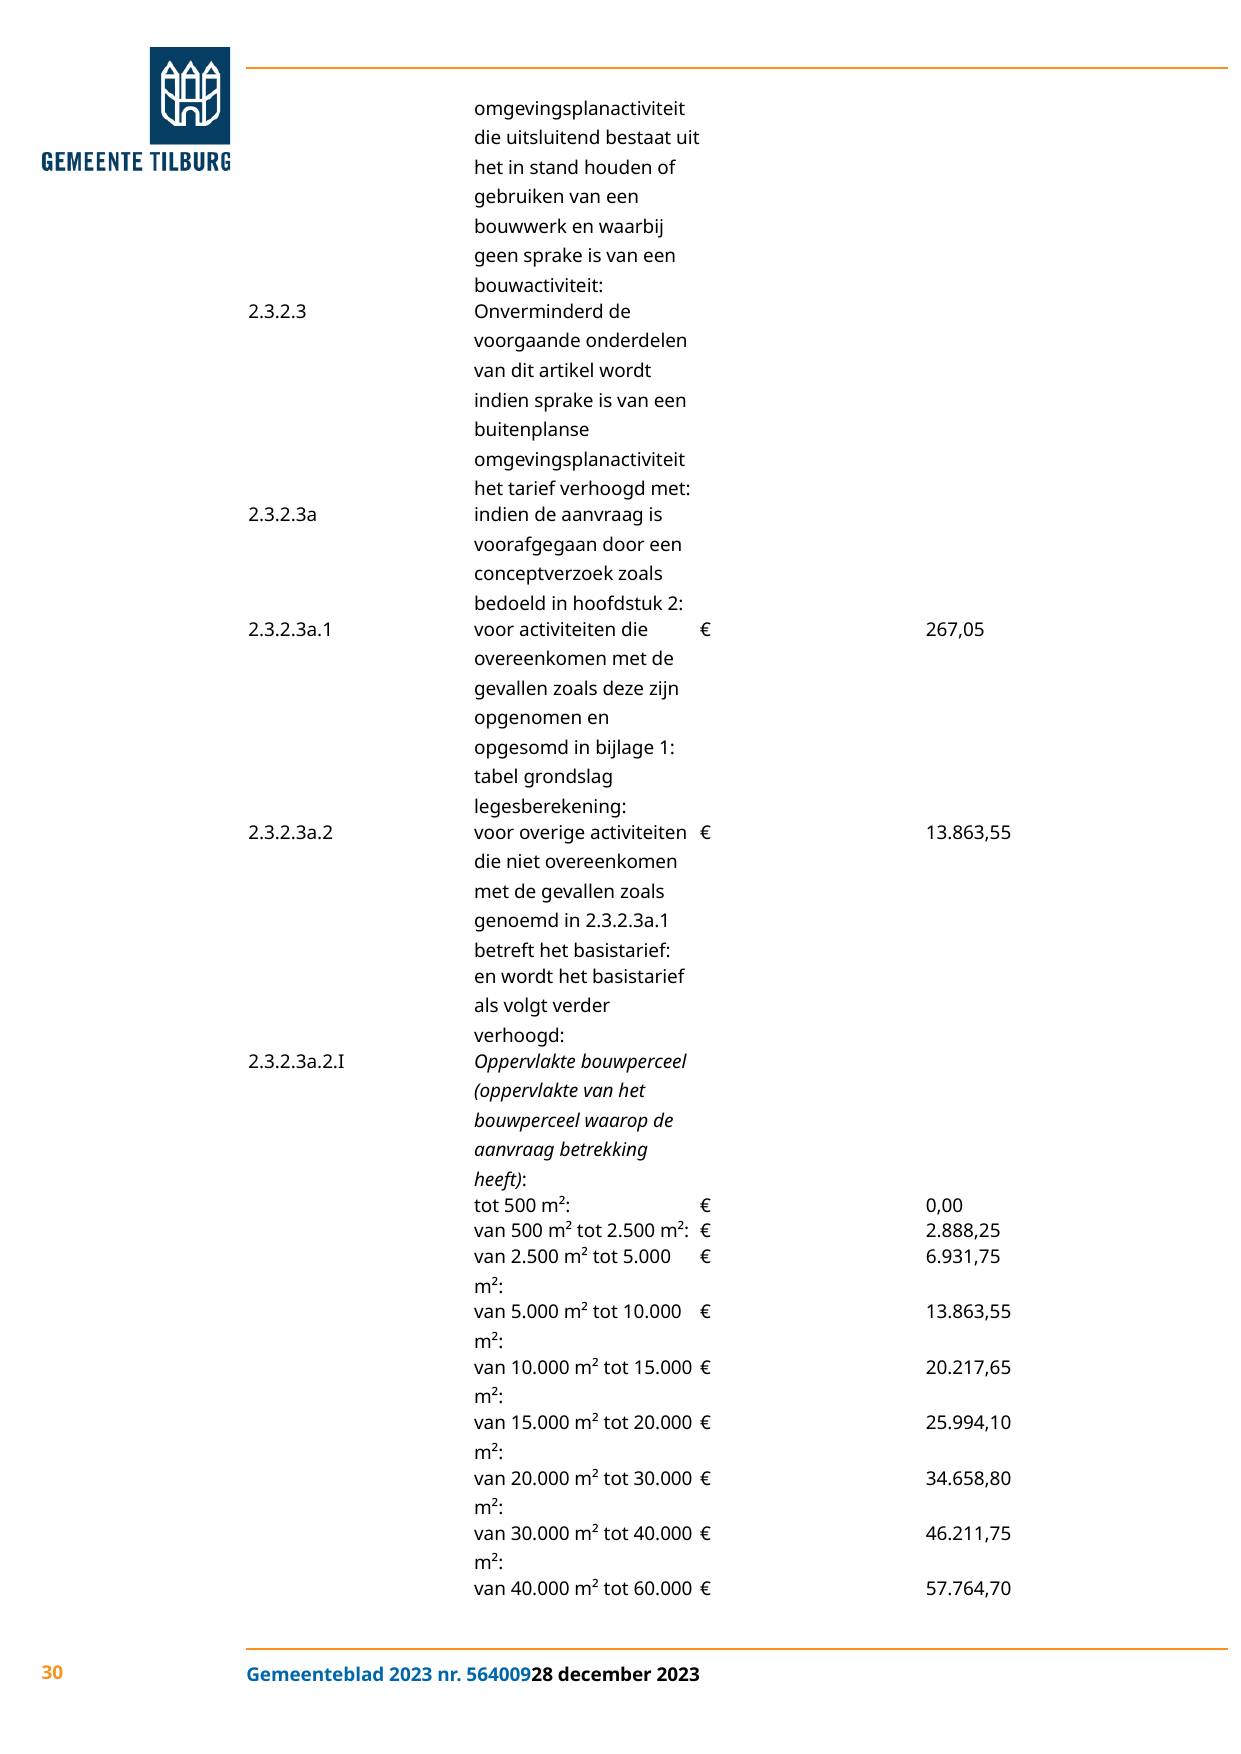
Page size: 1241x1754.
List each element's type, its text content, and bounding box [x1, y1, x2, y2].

table_cell van 20.000 m² tot 30.000 m²: [474, 1465, 700, 1520]
table_cell van 15.000 m² tot 20.000 m²: [474, 1409, 700, 1465]
table_cell € [700, 1575, 926, 1601]
table_cell 267,05 [926, 616, 1152, 819]
table_cell 2.3.2.3 [248, 298, 474, 501]
table_cell € [700, 616, 926, 819]
table_cell [248, 1299, 474, 1354]
table_cell 34.658,80 [926, 1465, 1152, 1520]
table_cell [248, 1575, 474, 1601]
table_cell [248, 1409, 474, 1465]
table_cell van 30.000 m² tot 40.000 m²: [474, 1520, 700, 1575]
table_cell 2.3.2.3a.2 [248, 819, 474, 963]
table_cell [700, 298, 926, 501]
table_cell [700, 95, 926, 298]
table_cell € [700, 1299, 926, 1354]
table_cell [926, 963, 1152, 1048]
table_cell [248, 963, 474, 1048]
table_cell 0,00 [926, 1192, 1152, 1218]
table_cell voor overige activiteiten die niet overeenkomen met de gevallen zoals genoemd in 2.3.2.3a.1 betreft het basistarief: [474, 819, 700, 963]
table_cell [926, 95, 1152, 298]
table_cell van 10.000 m² tot 15.000 m²: [474, 1354, 700, 1409]
table_cell 13.863,55 [926, 1299, 1152, 1354]
table_cell [700, 501, 926, 616]
table_cell van 500 m² tot 2.500 m²: [474, 1218, 700, 1243]
table_cell 2.3.2.3a.2.I [248, 1048, 474, 1192]
table_cell € [700, 1520, 926, 1575]
table_cell en wordt het basistarief als volgt verder verhoogd: [474, 963, 700, 1048]
table_cell van 5.000 m² tot 10.000 m²: [474, 1299, 700, 1354]
table_cell [926, 501, 1152, 616]
table_cell 46.211,75 [926, 1520, 1152, 1575]
table_cell 2.3.2.3a.1 [248, 616, 474, 819]
table_cell [700, 1048, 926, 1192]
picture [41, 47, 231, 172]
table_cell € [700, 1192, 926, 1218]
table_cell [700, 963, 926, 1048]
table_cell € [700, 1218, 926, 1243]
table_cell van 40.000 m² tot 60.000 [474, 1575, 700, 1601]
table_cell 2.888,25 [926, 1218, 1152, 1243]
table_cell [248, 1192, 474, 1218]
table_cell omgevingsplanactiviteit die uitsluitend bestaat uit het in stand houden of gebruiken van een bouwwerk en waarbij geen sprake is van een bouwactiviteit: [474, 95, 700, 298]
table_cell van 2.500 m² tot 5.000 m²: [474, 1244, 700, 1299]
table_cell [248, 1244, 474, 1299]
table_cell [248, 1520, 474, 1575]
table_cell 25.994,10 [926, 1409, 1152, 1465]
table_cell 13.863,55 [926, 819, 1152, 963]
table_cell € [700, 1354, 926, 1409]
table_cell indien de aanvraag is voorafgegaan door een conceptverzoek zoals bedoeld in hoofdstuk 2: [474, 501, 700, 616]
table_cell tot 500 m²: [474, 1192, 700, 1218]
table_cell Oppervlakte bouwperceel (oppervlakte van het bouwperceel waarop de aanvraag betrekking heeft): [474, 1048, 700, 1192]
table_cell 6.931,75 [926, 1244, 1152, 1299]
table_cell 2.3.2.3a [248, 501, 474, 616]
table_cell Onverminderd de voorgaande onderdelen van dit artikel wordt indien sprake is van een buitenplanse omgevingsplanactiviteit het tarief verhoogd met: [474, 298, 700, 501]
table_cell [248, 1218, 474, 1243]
table_cell € [700, 819, 926, 963]
table_cell [926, 298, 1152, 501]
table_cell [248, 1465, 474, 1520]
table_cell € [700, 1465, 926, 1520]
table_cell 20.217,65 [926, 1354, 1152, 1409]
table_cell [248, 95, 474, 298]
table_cell [248, 1354, 474, 1409]
table_cell [926, 1048, 1152, 1192]
table_cell voor activiteiten die overeenkomen met de gevallen zoals deze zijn opgenomen en opgesomd in bijlage 1: tabel grondslag legesberekening: [474, 616, 700, 819]
table_cell € [700, 1409, 926, 1465]
table_cell 57.764,70 [926, 1575, 1152, 1601]
table_cell € [700, 1244, 926, 1299]
